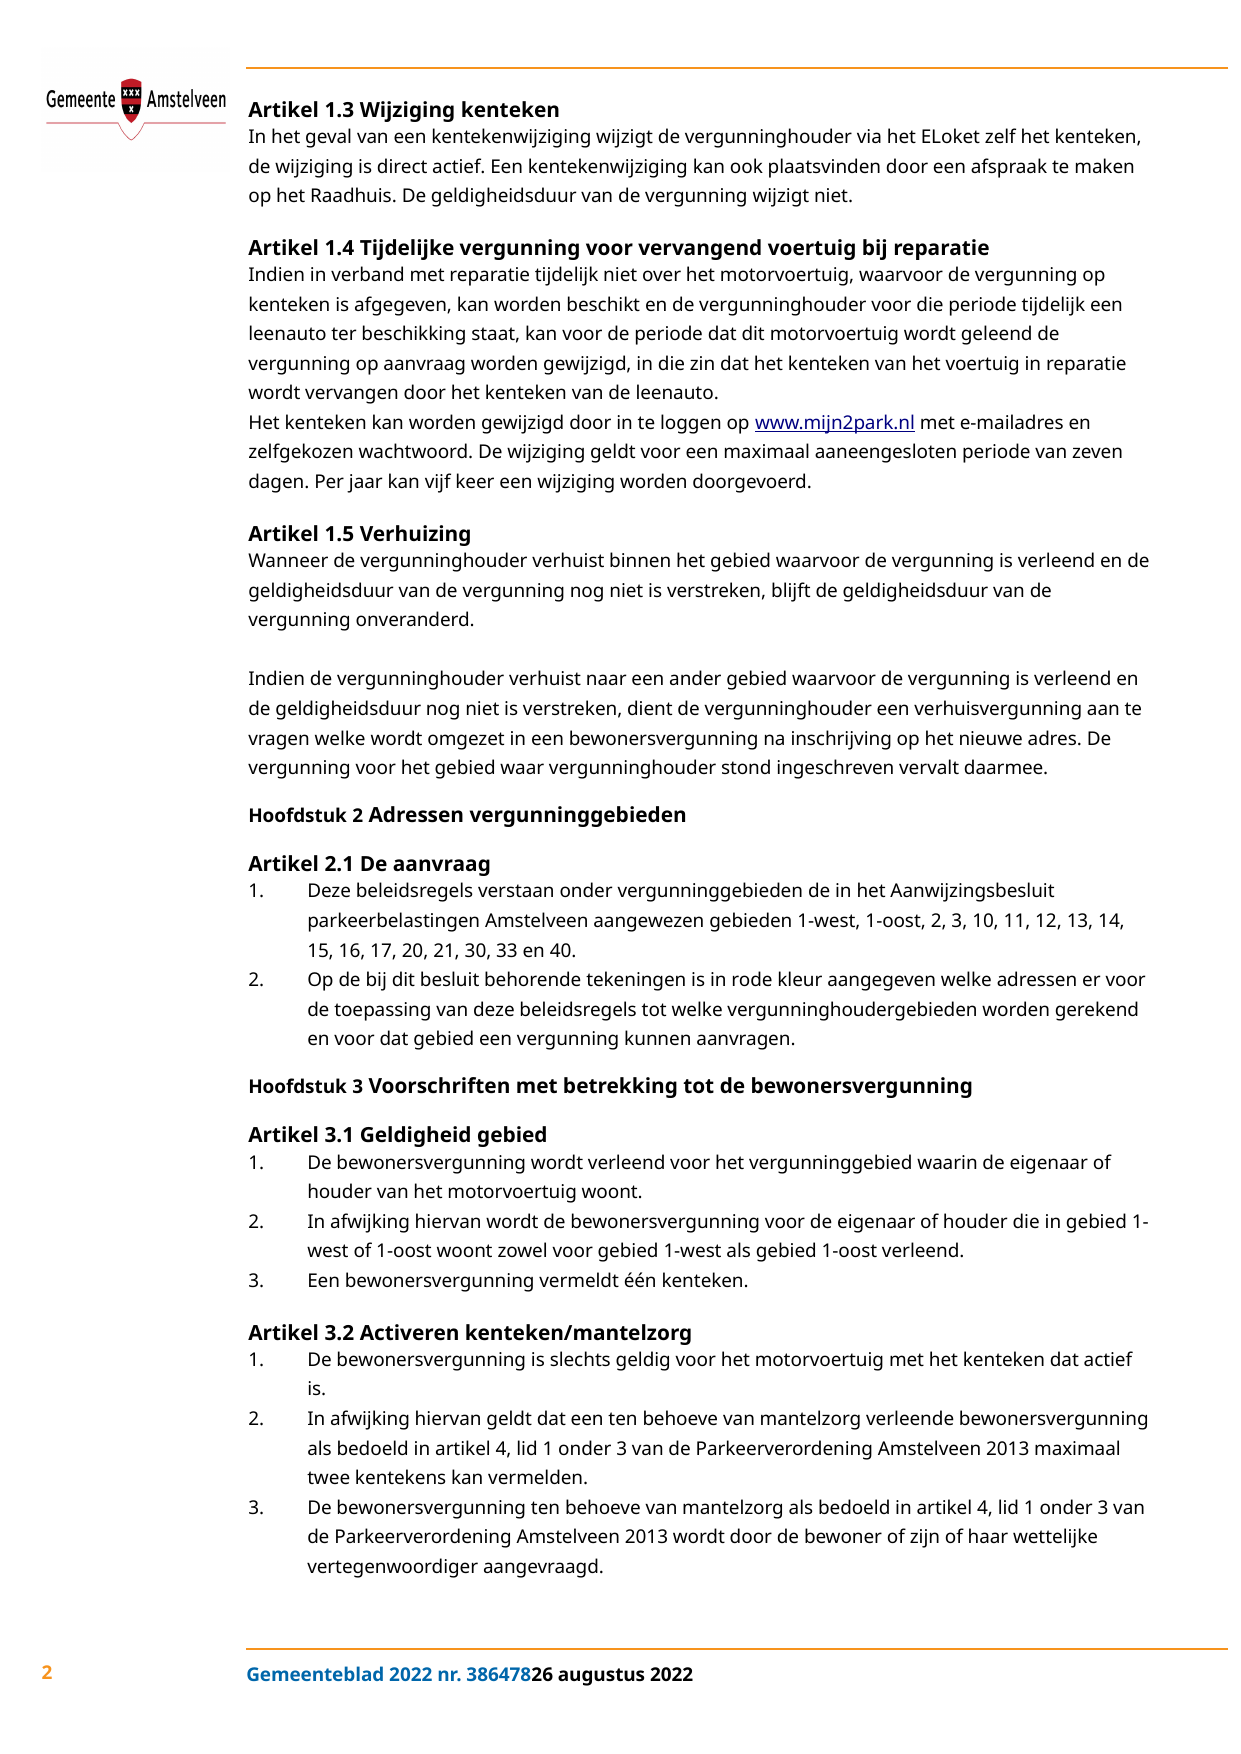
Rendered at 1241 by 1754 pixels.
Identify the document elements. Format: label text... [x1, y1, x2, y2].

text Artikel 1.4 Tijdelijke vergunning voor vervangend voertuig bij reparatie [248, 233, 1152, 261]
text Artikel 1.3 Wijziging kenteken [248, 95, 1152, 123]
list In afwijking hiervan geldt dat een ten behoeve van mantelzorg verleende bewonersvergunning als bedoeld in artikel 4, lid 1 onder 3 van de Parkeerverordening Amstelveen 2013 maximaal twee kentekens kan vermelden. [248, 1405, 1152, 1490]
list De bewonersvergunning ten behoeve van mantelzorg als bedoeld in artikel 4, lid 1 onder 3 van de Parkeerverordening Amstelveen 2013 wordt door de bewoner of zijn of haar wettelijke vertegenwoordiger aangevraagd. [248, 1494, 1152, 1579]
text Artikel 2.1 De aanvraag [248, 849, 1152, 878]
list Een bewonersvergunning vermeldt één kenteken. [248, 1267, 1152, 1293]
text Artikel 3.1 Geldigheid gebied [248, 1120, 1152, 1149]
list Deze beleidsregels verstaan onder vergunninggebieden de in het Aanwijzingsbesluit parkeerbelastingen Amstelveen aangewezen gebieden 1-west, 1-oost, 2, 3, 10, 11, 12, 13, 14, 15, 16, 17, 20, 21, 30, 33 en 40. [248, 878, 1152, 962]
list De bewonersvergunning wordt verleend voor het vergunninggebied waarin de eigenaar of houder van het motorvoertuig woont. [248, 1149, 1152, 1204]
text Indien in verband met reparatie tijdelijk niet over het motorvoertuig, waarvoor de vergunning op kenteken is afgegeven, kan worden beschikt en de vergunninghouder voor die periode tijdelijk een leenauto ter beschikking staat, kan voor de periode dat dit motorvoertuig wordt geleend de vergunning op aanvraag worden gewijzigd, in die zin dat het kenteken van het voertuig in reparatie wordt vervangen door het kenteken van de leenauto. [248, 261, 1152, 405]
list In afwijking hiervan wordt de bewonersvergunning voor de eigenaar of houder die in gebied 1-west of 1-oost woont zowel voor gebied 1-west als gebied 1-oost verleend. [248, 1208, 1152, 1263]
text Indien de vergunninghouder verhuist naar een ander gebied waarvoor de vergunning is verleend en de geldigheidsduur nog niet is verstreken, dient de vergunninghouder een verhuisvergunning aan te vragen welke wordt omgezet in een bewonersvergunning na inschrijving op het nieuwe adres. De vergunning voor het gebied waar vergunninghouder stond ingeschreven vervalt daarmee. [248, 666, 1152, 780]
text Artikel 1.5 Verhuizing [248, 519, 1152, 547]
text Het kenteken kan worden gewijzigd door in te loggen op www.mijn2park.nl met e-mailadres en zelfgekozen wachtwoord. De wijziging geldt voor een maximaal aaneengesloten periode van zeven dagen. Per jaar kan vijf keer een wijziging worden doorgevoerd. [248, 409, 1152, 494]
picture [41, 47, 231, 172]
text Artikel 3.2 Activeren kenteken/mantelzorg [248, 1318, 1152, 1346]
list De bewonersvergunning is slechts geldig voor het motorvoertuig met het kenteken dat actief is. [248, 1346, 1152, 1401]
text Hoofdstuk 2 Adressen vergunninggebieden [248, 800, 1152, 828]
list Op de bij dit besluit behorende tekeningen is in rode kleur aangegeven welke adressen er voor de toepassing van deze beleidsregels tot welke vergunninghoudergebieden worden gerekend en voor dat gebied een vergunning kunnen aanvragen. [248, 966, 1152, 1051]
text In het geval van een kentekenwijziging wijzigt de vergunninghouder via het ELoket zelf het kenteken, de wijziging is direct actief. Een kentekenwijziging kan ook plaatsvinden door een afspraak te maken op het Raadhuis. De geldigheidsduur van de vergunning wijzigt niet. [248, 123, 1152, 208]
text Wanneer de vergunninghouder verhuist binnen het gebied waarvoor de vergunning is verleend en de geldigheidsduur van de vergunning nog niet is verstreken, blijft de geldigheidsduur van de vergunning onveranderd. [248, 547, 1152, 632]
text Hoofdstuk 3 Voorschriften met betrekking tot de bewonersvergunning [248, 1071, 1152, 1099]
